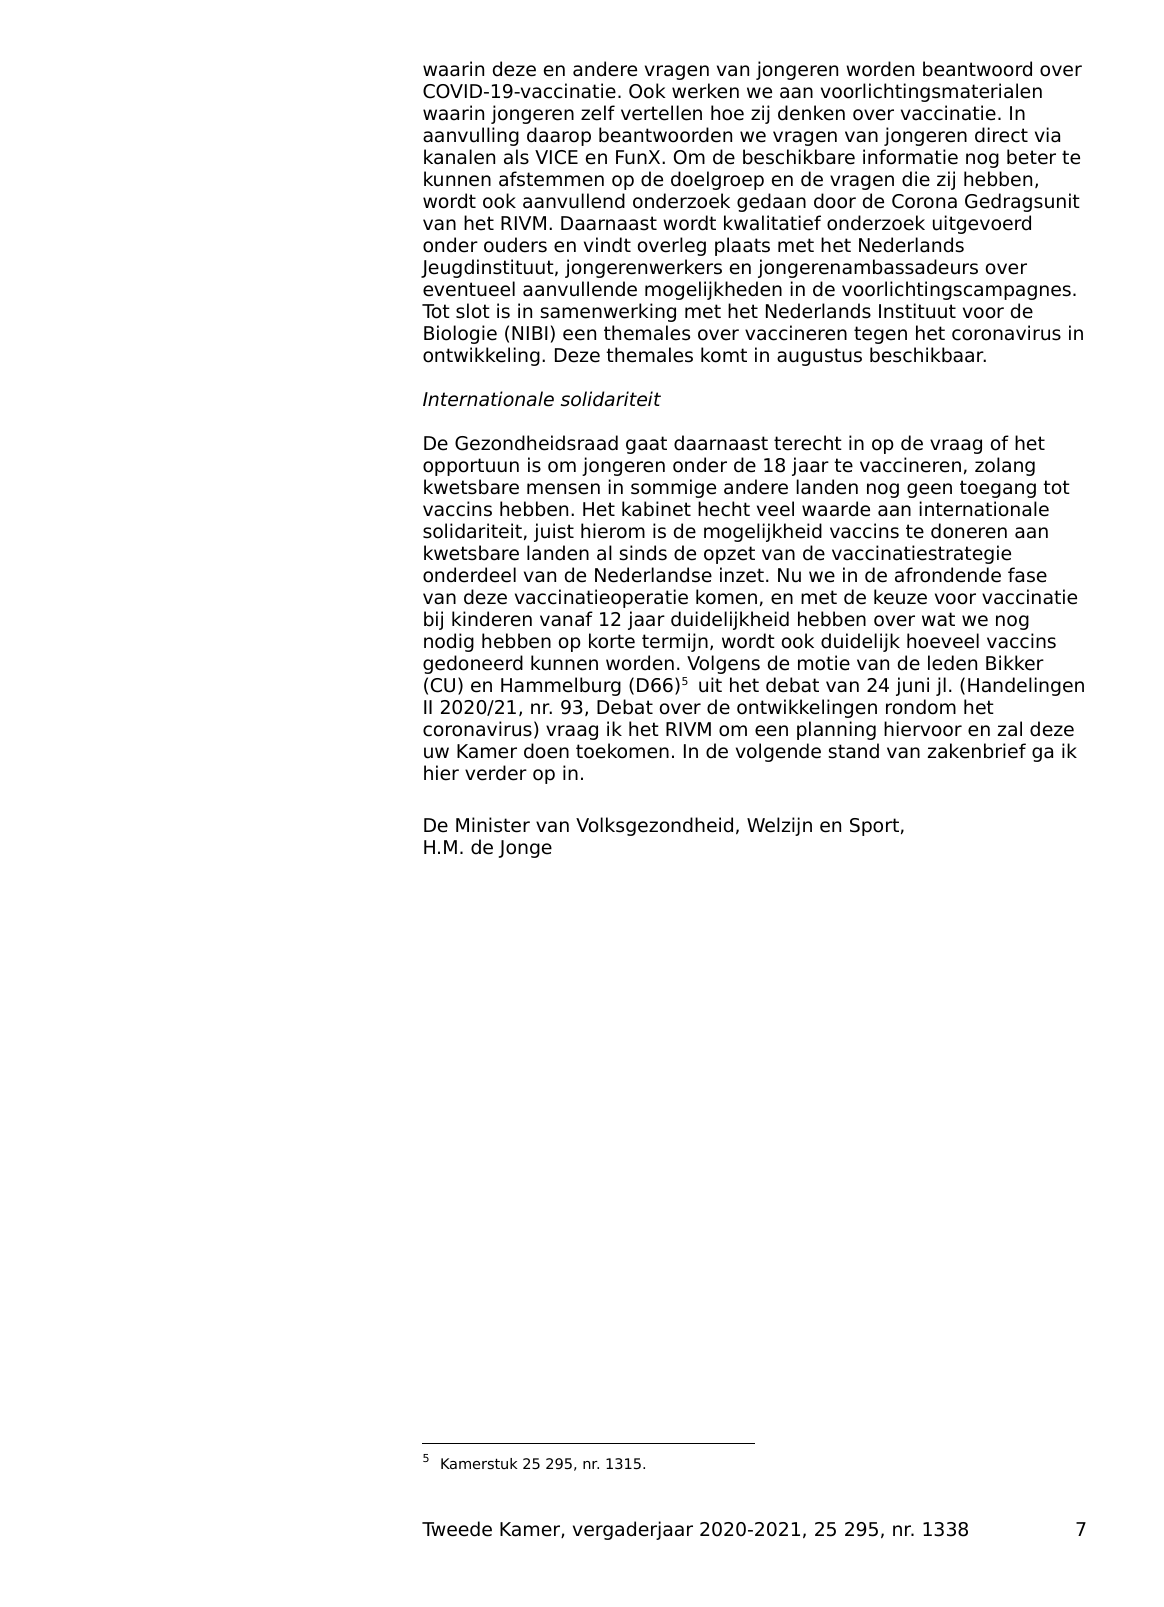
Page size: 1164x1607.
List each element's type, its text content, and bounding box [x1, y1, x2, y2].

text De Gezondheidsraad gaat daarnaast terecht in op de vraag of het opportuun is om jongeren onder de 18 jaar te vaccineren, zolang kwetsbare mensen in sommige andere landen nog geen toegang tot vaccins hebben. Het kabinet hecht veel waarde aan internationale solidariteit, juist hierom is de mogelijkheid vaccins te doneren aan kwetsbare landen al sinds de opzet van de vaccinatiestrategie onderdeel van de Nederlandse inzet. Nu we in de afrondende fase van deze vaccinatieoperatie komen, en met de keuze voor vaccinatie bij kinderen vanaf 12 jaar duidelijkheid hebben over wat we nog nodig hebben op korte termijn, wordt ook duidelijk hoeveel vaccins gedoneerd kunnen worden. Volgens de motie van de leden Bikker (CU) en Hammelburg (D66) uit het debat van 24 juni jl. (Handelingen II 2020/21, nr. 93, Debat over de ontwikkelingen rondom het coronavirus) vraag ik het RIVM om een planning hiervoor en zal deze uw Kamer doen toekomen. In de volgende stand van zakenbrief ga ik hier verder op in. [422, 433, 1087, 785]
text De Minister van Volksgezondheid, Welzijn en Sport, H.M. de Jonge [422, 815, 1087, 859]
text Kamerstuk 25 295, nr. 1315. [422, 1452, 1087, 1474]
text waarin deze en andere vragen van jongeren worden beantwoord over COVID-19-vaccinatie. Ook werken we aan voorlichtingsmaterialen waarin jongeren zelf vertellen hoe zij denken over vaccinatie. In aanvulling daarop beantwoorden we vragen van jongeren direct via kanalen als VICE en FunX. Om de beschikbare informatie nog beter te kunnen afstemmen op de doelgroep en de vragen die zij hebben, wordt ook aanvullend onderzoek gedaan door de Corona Gedragsunit van het RIVM. Daarnaast wordt kwalitatief onderzoek uitgevoerd onder ouders en vindt overleg plaats met het Nederlands Jeugdinstituut, jongerenwerkers en jongerenambassadeurs over eventueel aanvullende mogelijkheden in de voorlichtingscampagnes. Tot slot is in samenwerking met het Nederlands Instituut voor de Biologie (NIBI) een themales over vaccineren tegen het coronavirus in ontwikkeling. Deze themales komt in augustus beschikbaar. [422, 59, 1087, 367]
subtitle Internationale solidariteit [422, 389, 1087, 411]
